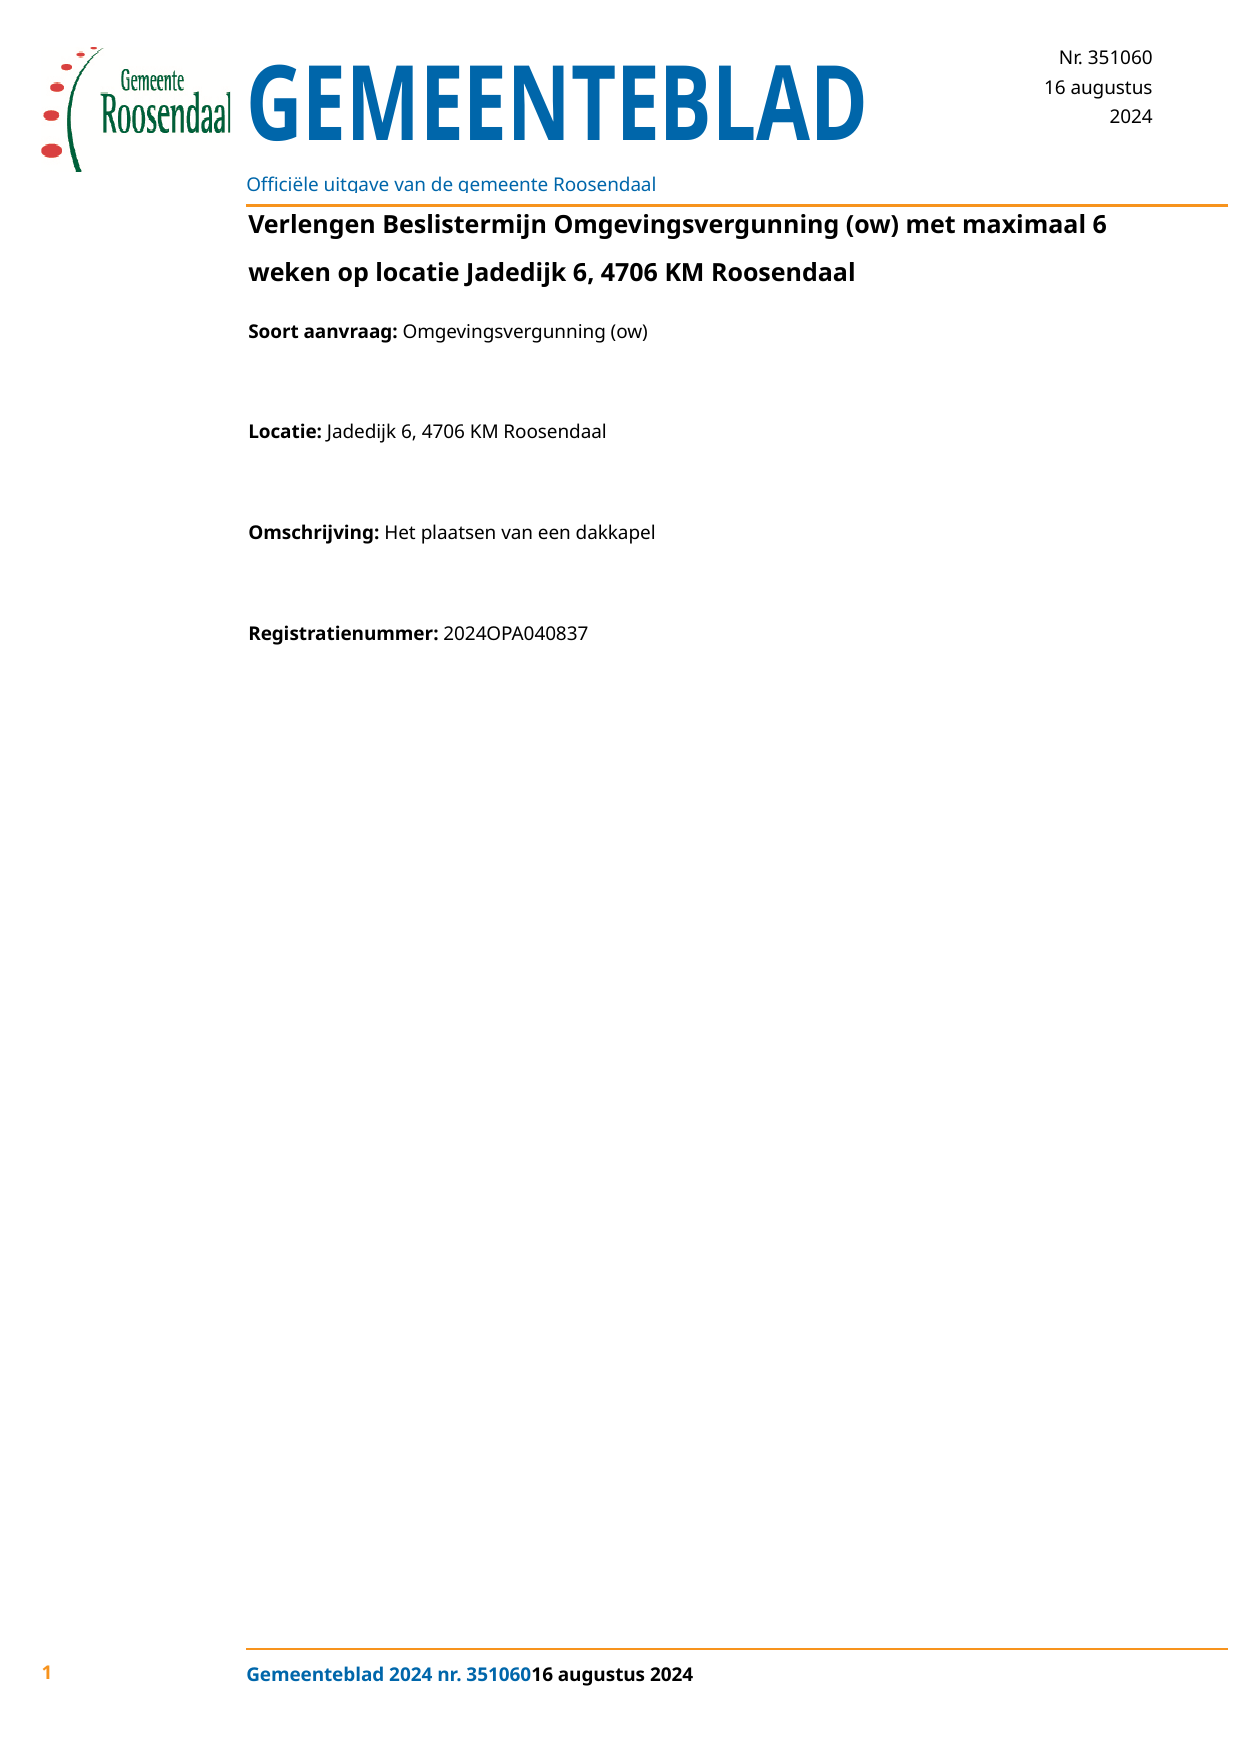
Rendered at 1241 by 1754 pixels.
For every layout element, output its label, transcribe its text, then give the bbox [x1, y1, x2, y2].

text Soort aanvraag: Omgevingsvergunning (ow) [248, 318, 1152, 344]
text Omschrijving: Het plaatsen van een dakkapel [248, 519, 1152, 545]
text Registratienummer: 2024OPA040837 [248, 620, 1152, 646]
picture [41, 47, 231, 172]
text Verlengen Beslistermijn Omgevingsvergunning (ow) met maximaal 6 weken op locatie Jadedijk 6, 4706 KM Roosendaal [248, 207, 1152, 288]
text Locatie: Jadedijk 6, 4706 KM Roosendaal [248, 419, 1152, 444]
